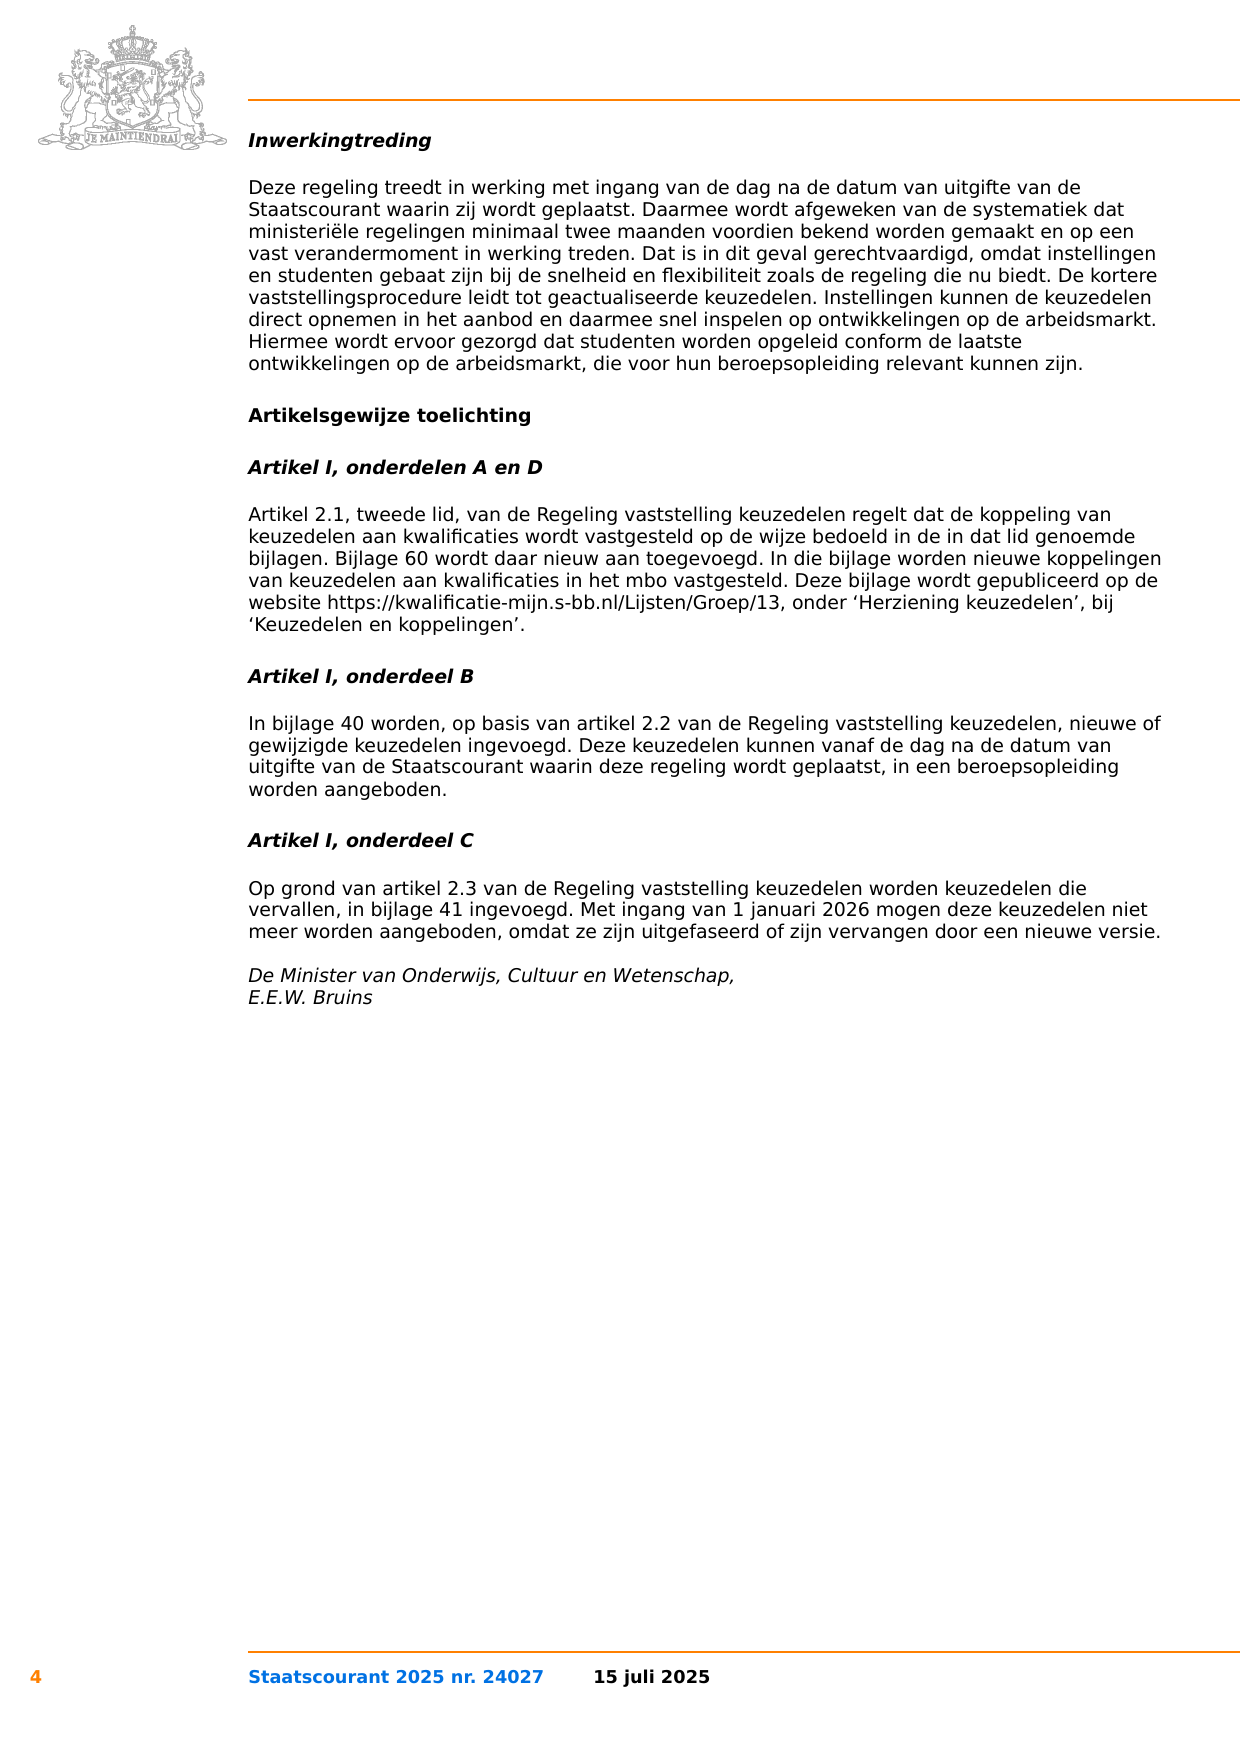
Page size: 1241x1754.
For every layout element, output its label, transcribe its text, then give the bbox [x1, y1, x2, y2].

text Deze regeling treedt in werking met ingang van de dag na de datum van uitgifte van de Staatscourant waarin zij wordt geplaatst. Daarmee wordt afgeweken van de systematiek dat ministeriële regelingen minimaal twee maanden voordien bekend worden gemaakt en op een vast verandermoment in werking treden. Dat is in dit geval gerechtvaardigd, omdat instellingen en studenten gebaat zijn bij de snelheid en flexibiliteit zoals de regeling die nu biedt. De kortere vaststellingsprocedure leidt tot geactualiseerde keuzedelen. Instellingen kunnen de keuzedelen direct opnemen in het aanbod en daarmee snel inspelen op ontwikkelingen op de arbeidsmarkt. Hiermee wordt ervoor gezorgd dat studenten worden opgeleid conform de laatste ontwikkelingen op de arbeidsmarkt, die voor hun beroepsopleiding relevant kunnen zijn. [248, 177, 1163, 375]
subtitle Artikel I, onderdeel B [248, 666, 1163, 687]
text De Minister van Onderwijs, Cultuur en Wetenschap, E.E.W. Bruins [248, 965, 1163, 1009]
picture [38, 25, 227, 150]
subtitle Inwerkingtreding [248, 130, 1163, 152]
text Artikel 2.1, tweede lid, van de Regeling vaststelling keuzedelen regelt dat de koppeling van keuzedelen aan kwalificaties wordt vastgesteld op de wijze bedoeld in de in dat lid genoemde bijlagen. Bijlage 60 wordt daar nieuw aan toegevoegd. In die bijlage worden nieuwe koppelingen van keuzedelen aan kwalificaties in het mbo vastgesteld. Deze bijlage wordt gepubliceerd op de website https://kwalificatie-mijn.s-bb.nl/Lijsten/Groep/13, onder ‘Herziening keuzedelen’, bij ‘Keuzedelen en koppelingen’. [248, 504, 1163, 636]
subtitle Artikelsgewijze toelichting [248, 405, 1163, 427]
subtitle Artikel I, onderdelen A en D [248, 457, 1163, 479]
subtitle Artikel I, onderdeel C [248, 830, 1163, 852]
text In bijlage 40 worden, op basis van artikel 2.2 van de Regeling vaststelling keuzedelen, nieuwe of gewijzigde keuzedelen ingevoegd. Deze keuzedelen kunnen vanaf de dag na de datum van uitgifte van de Staatscourant waarin deze regeling wordt geplaatst, in een beroepsopleiding worden aangeboden. [248, 712, 1163, 800]
text Op grond van artikel 2.3 van de Regeling vaststelling keuzedelen worden keuzedelen die vervallen, in bijlage 41 ingevoegd. Met ingang van 1 januari 2026 mogen deze keuzedelen niet meer worden aangeboden, omdat ze zijn uitgefaseerd of zijn vervangen door een nieuwe versie. [248, 877, 1163, 943]
